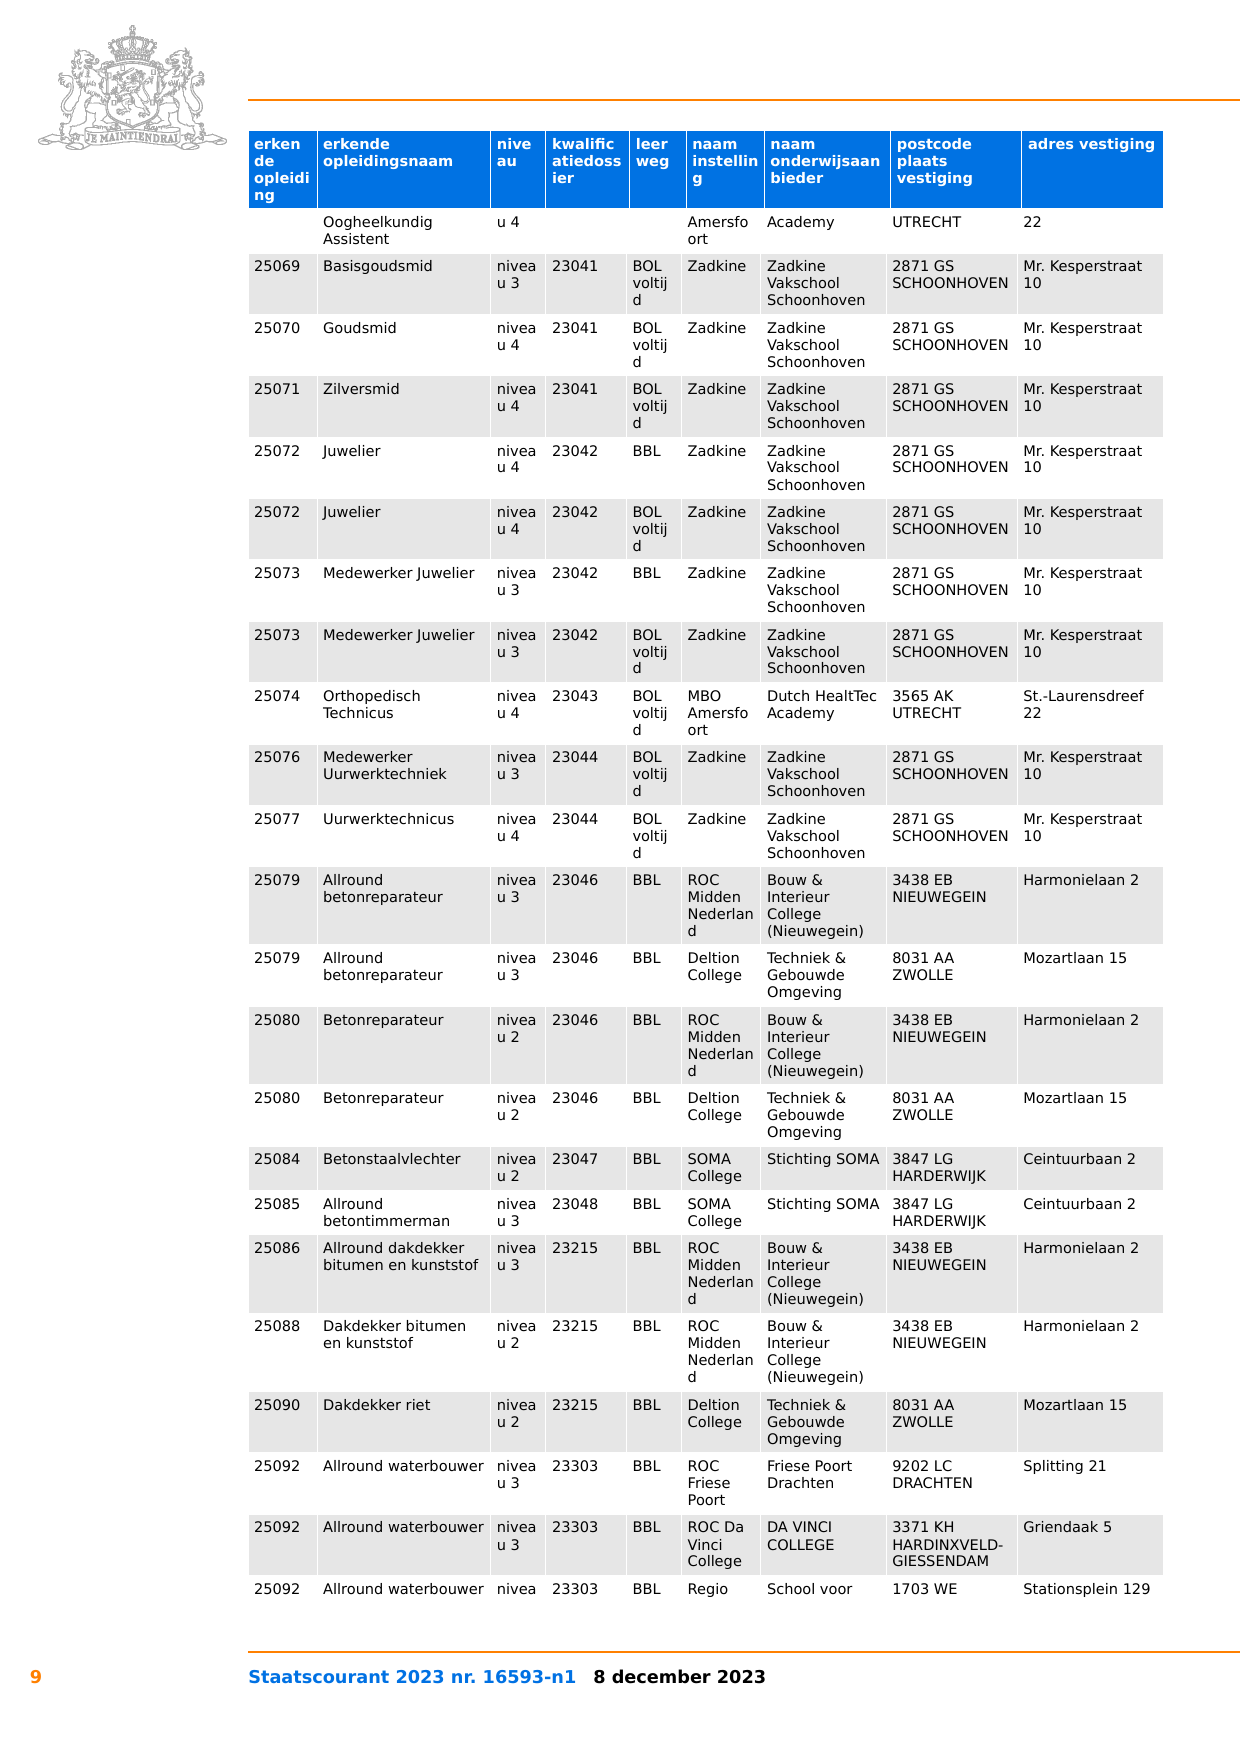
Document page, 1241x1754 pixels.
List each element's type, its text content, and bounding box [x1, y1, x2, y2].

table_cell 25092 [249, 1453, 317, 1514]
table_cell DA VINCI COLLEGE [761, 1515, 886, 1575]
table_cell 23303 [546, 1515, 626, 1575]
table_cell Griendaak 5 [1018, 1515, 1163, 1575]
table_cell 2871 GS SCHOONHOVEN [887, 622, 1017, 682]
table_cell 23044 [546, 745, 626, 805]
table_cell 23041 [546, 254, 626, 314]
table_cell BBL [627, 438, 681, 498]
table_cell Zadkine [682, 315, 760, 375]
table_cell ROC Midden Nederland [682, 1235, 760, 1313]
table_cell Betonstaalvlechter [318, 1147, 490, 1190]
table_header erkende opleiding [249, 131, 317, 208]
table_cell niveau 3 [491, 560, 545, 621]
table_cell Stichting SOMA [761, 1191, 886, 1234]
table_cell BBL [627, 1191, 681, 1234]
table_cell Zadkine [682, 806, 760, 866]
table_cell 2871 GS SCHOONHOVEN [887, 254, 1017, 314]
table_cell 25076 [249, 745, 317, 805]
table_cell Ceintuurbaan 2 [1018, 1147, 1163, 1190]
table_cell Mr. Kesperstraat 10 [1018, 315, 1163, 375]
table_cell Zadkine [682, 376, 760, 437]
table_cell niveau 2 [491, 1085, 545, 1146]
table_cell 23041 [546, 315, 626, 375]
table_cell Academy [761, 209, 886, 253]
table_cell BBL [627, 1007, 681, 1084]
table_cell 23215 [546, 1235, 626, 1313]
table_cell BBL [627, 946, 681, 1006]
table_cell niveau 3 [491, 254, 545, 314]
table_cell Stationsplein 129 [1018, 1576, 1163, 1602]
table_cell Zadkine Vakschool Schoonhoven [761, 499, 886, 559]
table_cell 3847 LG HARDERWIJK [887, 1191, 1017, 1234]
table_cell Techniek & Gebouwde Omgeving [761, 1085, 886, 1146]
table_cell BBL [627, 867, 681, 944]
table_cell 25073 [249, 622, 317, 682]
table_header adres vestiging [1022, 131, 1163, 208]
table_cell Allround betontimmerman [318, 1191, 490, 1234]
table_cell 25088 [249, 1314, 317, 1391]
table_header kwalificatiedossier [546, 131, 629, 208]
table_cell 25085 [249, 1191, 317, 1234]
table_cell Medewerker Juwelier [318, 560, 490, 621]
table_cell niveau 3 [491, 946, 545, 1006]
table_cell BBL [627, 1085, 681, 1146]
table_cell Juwelier [318, 499, 490, 559]
table_cell Juwelier [318, 438, 490, 498]
table_cell Friese Poort Drachten [761, 1453, 886, 1514]
table_cell Dutch HealtTec Academy [761, 683, 886, 743]
table_cell niveau 2 [491, 1314, 545, 1391]
table_cell 25074 [249, 683, 317, 743]
table_cell Zadkine Vakschool Schoonhoven [761, 315, 886, 375]
table_cell Zadkine [682, 499, 760, 559]
table_header niveau [491, 131, 545, 208]
table_cell 23303 [546, 1576, 626, 1602]
table_cell 25092 [249, 1515, 317, 1575]
table_cell BBL [627, 1453, 681, 1514]
table_cell Betonreparateur [318, 1085, 490, 1146]
table_cell Mozartlaan 15 [1018, 1085, 1163, 1146]
table_cell ROC Friese Poort [682, 1453, 760, 1514]
table_cell 3438 EB NIEUWEGEIN [887, 1235, 1017, 1313]
table_cell Allround waterbouwer [318, 1576, 490, 1602]
table_cell Deltion College [682, 1392, 760, 1452]
table_cell 3438 EB NIEUWEGEIN [887, 867, 1017, 944]
table_cell Zilversmid [318, 376, 490, 437]
table_cell Zadkine [682, 254, 760, 314]
table_cell BBL [627, 560, 681, 621]
table_cell [627, 209, 681, 253]
table_cell BOL voltijd [627, 745, 681, 805]
table_cell BOL voltijd [627, 315, 681, 375]
table_header naam onderwijsaanbieder [765, 131, 890, 208]
table_cell niveau 4 [491, 376, 545, 437]
table_cell 25080 [249, 1007, 317, 1084]
table_cell 9202 LC DRACHTEN [887, 1453, 1017, 1514]
table_cell 8031 AA ZWOLLE [887, 1392, 1017, 1452]
table_cell BOL voltijd [627, 622, 681, 682]
table_cell 25077 [249, 806, 317, 866]
table_cell 3565 AK UTRECHT [887, 683, 1017, 743]
table_cell [249, 209, 317, 253]
table_cell Allround betonreparateur [318, 946, 490, 1006]
table_cell niveau 3 [491, 1453, 545, 1514]
table_cell niveau 3 [491, 1515, 545, 1575]
table_cell 25070 [249, 315, 317, 375]
table_cell ROC Midden Nederland [682, 1314, 760, 1391]
table_cell Dakdekker bitumen en kunststof [318, 1314, 490, 1391]
table_cell ROC Midden Nederland [682, 1007, 760, 1084]
table_cell BBL [627, 1515, 681, 1575]
table_cell 25079 [249, 946, 317, 1006]
table_cell Techniek & Gebouwde Omgeving [761, 946, 886, 1006]
table_cell 23042 [546, 622, 626, 682]
table_cell niveau 3 [491, 622, 545, 682]
table_cell 3438 EB NIEUWEGEIN [887, 1314, 1017, 1391]
table_cell 8031 AA ZWOLLE [887, 1085, 1017, 1146]
table_cell 25080 [249, 1085, 317, 1146]
table_header naam instelling [687, 131, 764, 208]
table_cell BOL voltijd [627, 806, 681, 866]
table_cell UTRECHT [887, 209, 1017, 253]
table_cell Mr. Kesperstraat 10 [1018, 622, 1163, 682]
table_cell 23215 [546, 1392, 626, 1452]
table_cell Zadkine Vakschool Schoonhoven [761, 254, 886, 314]
table_cell BBL [627, 1576, 681, 1602]
table_cell Zadkine [682, 745, 760, 805]
table_cell Amersfoort [682, 209, 760, 253]
table_cell Techniek & Gebouwde Omgeving [761, 1392, 886, 1452]
table_cell 23048 [546, 1191, 626, 1234]
table_cell 2871 GS SCHOONHOVEN [887, 745, 1017, 805]
table_cell niveau 4 [491, 315, 545, 375]
table_cell niveau 2 [491, 1007, 545, 1084]
table_cell 23042 [546, 438, 626, 498]
table_cell BOL voltijd [627, 499, 681, 559]
table_cell Regio [682, 1576, 760, 1602]
table_cell niveau 4 [491, 438, 545, 498]
table_cell BBL [627, 1235, 681, 1313]
table_cell 25092 [249, 1576, 317, 1602]
table_cell 2871 GS SCHOONHOVEN [887, 438, 1017, 498]
table_cell Zadkine [682, 438, 760, 498]
table_cell MBO Amersfoort [682, 683, 760, 743]
table_cell SOMA College [682, 1147, 760, 1190]
table_cell Medewerker Juwelier [318, 622, 490, 682]
table_cell 23041 [546, 376, 626, 437]
table_cell Allround betonreparateur [318, 867, 490, 944]
table_cell u 4 [491, 209, 545, 253]
table_cell 2871 GS SCHOONHOVEN [887, 806, 1017, 866]
table_cell 23046 [546, 946, 626, 1006]
table_cell School voor [761, 1576, 886, 1602]
table_cell niveau 2 [491, 1147, 545, 1190]
table_cell niveau 2 [491, 1392, 545, 1452]
table_cell 23044 [546, 806, 626, 866]
table_cell Zadkine [682, 560, 760, 621]
table_cell Bouw & Interieur College (Nieuwegein) [761, 1007, 886, 1084]
table_cell 3847 LG HARDERWIJK [887, 1147, 1017, 1190]
table_cell Zadkine Vakschool Schoonhoven [761, 806, 886, 866]
table_cell BOL voltijd [627, 254, 681, 314]
table_cell Bouw & Interieur College (Nieuwegein) [761, 1314, 886, 1391]
table_cell 25069 [249, 254, 317, 314]
table_cell Bouw & Interieur College (Nieuwegein) [761, 867, 886, 944]
table_cell 25086 [249, 1235, 317, 1313]
table_cell Mozartlaan 15 [1018, 1392, 1163, 1452]
table_cell Zadkine [682, 622, 760, 682]
table_cell BBL [627, 1147, 681, 1190]
table_cell Zadkine Vakschool Schoonhoven [761, 622, 886, 682]
table_cell 23046 [546, 1085, 626, 1146]
table_cell BBL [627, 1392, 681, 1452]
table_cell Bouw & Interieur College (Nieuwegein) [761, 1235, 886, 1313]
table_cell 2871 GS SCHOONHOVEN [887, 499, 1017, 559]
table_cell Zadkine Vakschool Schoonhoven [761, 376, 886, 437]
table_cell 3371 KH HARDINXVELD-GIESSENDAM [887, 1515, 1017, 1575]
table_cell niveau 3 [491, 1235, 545, 1313]
table_cell Dakdekker riet [318, 1392, 490, 1452]
table_cell BOL voltijd [627, 376, 681, 437]
table_cell 23042 [546, 560, 626, 621]
table_cell Stichting SOMA [761, 1147, 886, 1190]
table_cell 25090 [249, 1392, 317, 1452]
table_cell nivea [491, 1576, 545, 1602]
table_header leerweg [630, 131, 686, 208]
table_cell Mr. Kesperstraat 10 [1018, 745, 1163, 805]
table_cell Medewerker Uurwerktechniek [318, 745, 490, 805]
table_cell 25079 [249, 867, 317, 944]
table_cell 2871 GS SCHOONHOVEN [887, 376, 1017, 437]
table_cell 23042 [546, 499, 626, 559]
table_cell 22 [1018, 209, 1163, 253]
table_cell Mr. Kesperstraat 10 [1018, 499, 1163, 559]
table_cell 25073 [249, 560, 317, 621]
table_cell Ceintuurbaan 2 [1018, 1191, 1163, 1234]
table_cell Allround dakdekker bitumen en kunststof [318, 1235, 490, 1313]
table_cell ROC Midden Nederland [682, 867, 760, 944]
table_cell Harmonielaan 2 [1018, 867, 1163, 944]
table_cell 25084 [249, 1147, 317, 1190]
table_cell Mozartlaan 15 [1018, 946, 1163, 1006]
table_cell 23046 [546, 867, 626, 944]
table_cell 23047 [546, 1147, 626, 1190]
table_cell BOL voltijd [627, 683, 681, 743]
table_cell niveau 3 [491, 745, 545, 805]
table_cell 25072 [249, 499, 317, 559]
table_cell Harmonielaan 2 [1018, 1314, 1163, 1391]
table_cell St.-Laurensdreef 22 [1018, 683, 1163, 743]
table_cell Betonreparateur [318, 1007, 490, 1084]
table_cell Zadkine Vakschool Schoonhoven [761, 745, 886, 805]
table_cell 3438 EB NIEUWEGEIN [887, 1007, 1017, 1084]
table_cell Harmonielaan 2 [1018, 1007, 1163, 1084]
table_cell ROC Da Vinci College [682, 1515, 760, 1575]
table_cell [546, 209, 626, 253]
table_cell 2871 GS SCHOONHOVEN [887, 560, 1017, 621]
table_cell Mr. Kesperstraat 10 [1018, 438, 1163, 498]
table_cell Allround waterbouwer [318, 1453, 490, 1514]
picture [38, 25, 227, 150]
table_cell 25072 [249, 438, 317, 498]
table_cell Splitting 21 [1018, 1453, 1163, 1514]
table_header erkende opleidingsnaam [318, 131, 490, 208]
table_cell Deltion College [682, 1085, 760, 1146]
table_cell Mr. Kesperstraat 10 [1018, 806, 1163, 866]
table_cell Orthopedisch Technicus [318, 683, 490, 743]
table_cell 23215 [546, 1314, 626, 1391]
table_cell Goudsmid [318, 315, 490, 375]
table_cell Allround waterbouwer [318, 1515, 490, 1575]
table_cell Mr. Kesperstraat 10 [1018, 254, 1163, 314]
table_cell niveau 4 [491, 499, 545, 559]
table_cell Zadkine Vakschool Schoonhoven [761, 560, 886, 621]
table_cell Basisgoudsmid [318, 254, 490, 314]
table_cell Harmonielaan 2 [1018, 1235, 1163, 1313]
table_cell Mr. Kesperstraat 10 [1018, 376, 1163, 437]
table_cell niveau 3 [491, 1191, 545, 1234]
table_cell Mr. Kesperstraat 10 [1018, 560, 1163, 621]
table_cell 1703 WE [887, 1576, 1017, 1602]
table_cell Oogheelkundig Assistent [318, 209, 490, 253]
table_cell 23046 [546, 1007, 626, 1084]
table_cell SOMA College [682, 1191, 760, 1234]
table_cell BBL [627, 1314, 681, 1391]
table_cell Zadkine Vakschool Schoonhoven [761, 438, 886, 498]
table_cell niveau 4 [491, 683, 545, 743]
table_cell Deltion College [682, 946, 760, 1006]
table_cell 23303 [546, 1453, 626, 1514]
table_cell 23043 [546, 683, 626, 743]
table_cell niveau 4 [491, 806, 545, 866]
table_cell 2871 GS SCHOONHOVEN [887, 315, 1017, 375]
table_cell Uurwerktechnicus [318, 806, 490, 866]
table_cell 8031 AA ZWOLLE [887, 946, 1017, 1006]
table_cell niveau 3 [491, 867, 545, 944]
table_header postcode plaats vestiging [891, 131, 1021, 208]
table_cell 25071 [249, 376, 317, 437]
